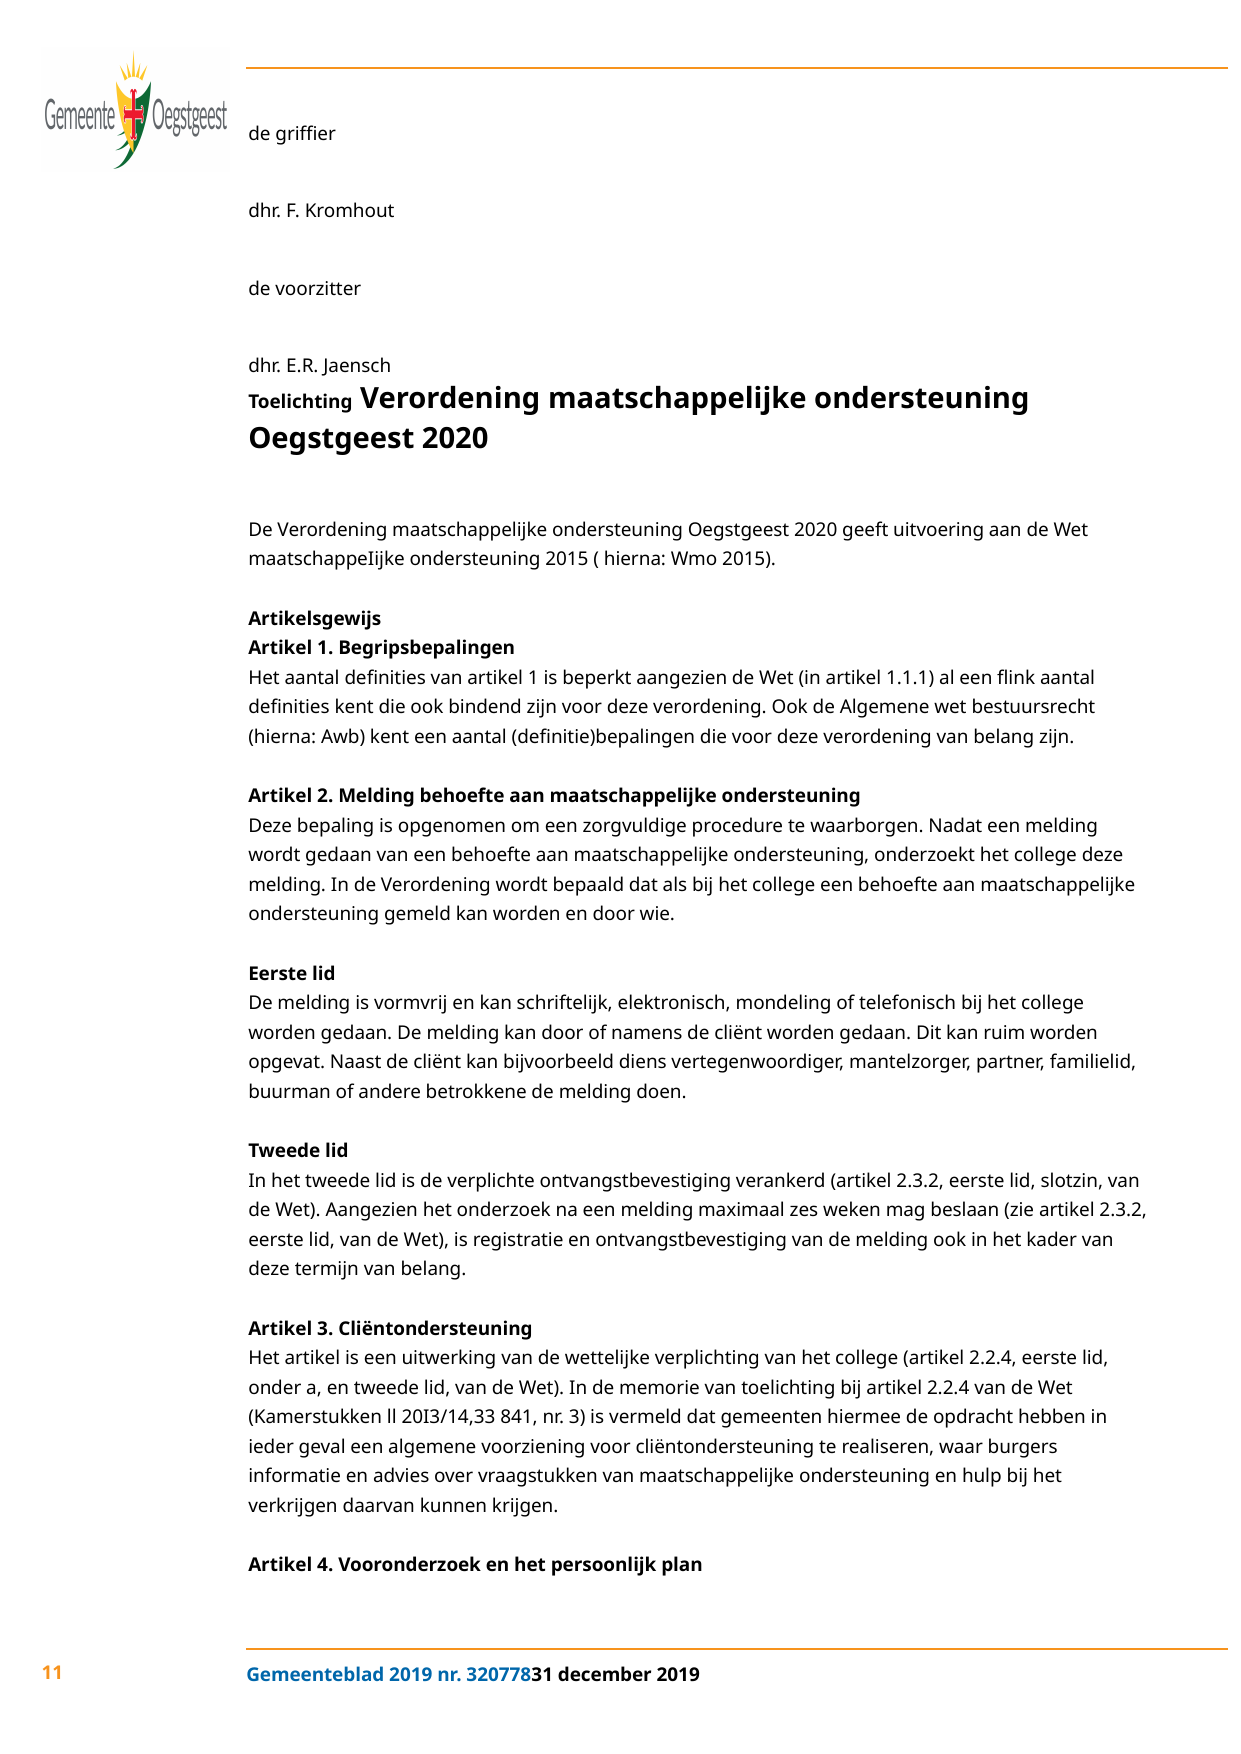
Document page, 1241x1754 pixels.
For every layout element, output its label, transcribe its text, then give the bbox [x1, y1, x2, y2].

text Het aantal definities van artikel 1 is beperkt aangezien de Wet (in artikel 1.1.1) al een flink aantal definities kent die ook bindend zijn voor deze verordening. Ook de Algemene wet bestuursrecht (hierna: Awb) kent een aantal (definitie)bepalingen die voor deze verordening van belang zijn. [248, 664, 1152, 749]
text Eerste lid [248, 960, 1152, 985]
text Artikel 4. Vooronderzoek en het persoonlijk plan [248, 1551, 1152, 1577]
text Artikel 2. Melding behoefte aan maatschappelijke ondersteuning [248, 782, 1152, 808]
text Tweede lid [248, 1137, 1152, 1163]
text de voorzitter [248, 275, 1152, 301]
text de griffier [248, 121, 1152, 146]
text De melding is vormvrij en kan schriftelijk, elektronisch, mondeling of telefonisch bij het college worden gedaan. De melding kan door of namens de cliënt worden gedaan. Dit kan ruim worden opgevat. Naast de cliënt kan bijvoorbeeld diens vertegenwoordiger, mantelzorger, partner, familielid, buurman of andere betrokkene de melding doen. [248, 989, 1152, 1104]
text In het tweede lid is de verplichte ontvangstbevestiging verankerd (artikel 2.3.2, eerste lid, slotzin, van de Wet). Aangezien het onderzoek na een melding maximaal zes weken mag beslaan (zie artikel 2.3.2, eerste lid, van de Wet), is registratie en ontvangstbevestiging van de melding ook in het kader van deze termijn van belang. [248, 1167, 1152, 1281]
text dhr. E.R. Jaensch [248, 352, 1152, 378]
text Artikel 3. Cliëntondersteuning [248, 1315, 1152, 1340]
text Artikelsgewijs [248, 605, 1152, 630]
picture [41, 47, 231, 172]
text Artikel 1. Begripsbepalingen [248, 634, 1152, 660]
text Het artikel is een uitwerking van de wettelijke verplichting van het college (artikel 2.2.4, eerste lid, onder a, en tweede lid, van de Wet). In de memorie van toelichting bij artikel 2.2.4 van de Wet (Kamerstukken ll 20I3/14,33 841, nr. 3) is vermeld dat gemeenten hiermee de opdracht hebben in ieder geval een algemene voorziening voor cliëntondersteuning te realiseren, waar burgers informatie en advies over vraagstukken van maatschappelijke ondersteuning en hulp bij het verkrijgen daarvan kunnen krijgen. [248, 1344, 1152, 1518]
text De Verordening maatschappelijke ondersteuning Oegstgeest 2020 geeft uitvoering aan de Wet maatschappeIijke ondersteuning 2015 ( hierna: Wmo 2015). [248, 516, 1152, 571]
text Toelichting Verordening maatschappelijke ondersteuning Oegstgeest 2020 [248, 378, 1152, 457]
text dhr. F. Kromhout [248, 198, 1152, 223]
text Deze bepaling is opgenomen om een zorgvuldige procedure te waarborgen. Nadat een melding wordt gedaan van een behoefte aan maatschappelijke ondersteuning, onderzoekt het college deze melding. In de Verordening wordt bepaald dat als bij het college een behoefte aan maatschappelijke ondersteuning gemeld kan worden en door wie. [248, 812, 1152, 926]
